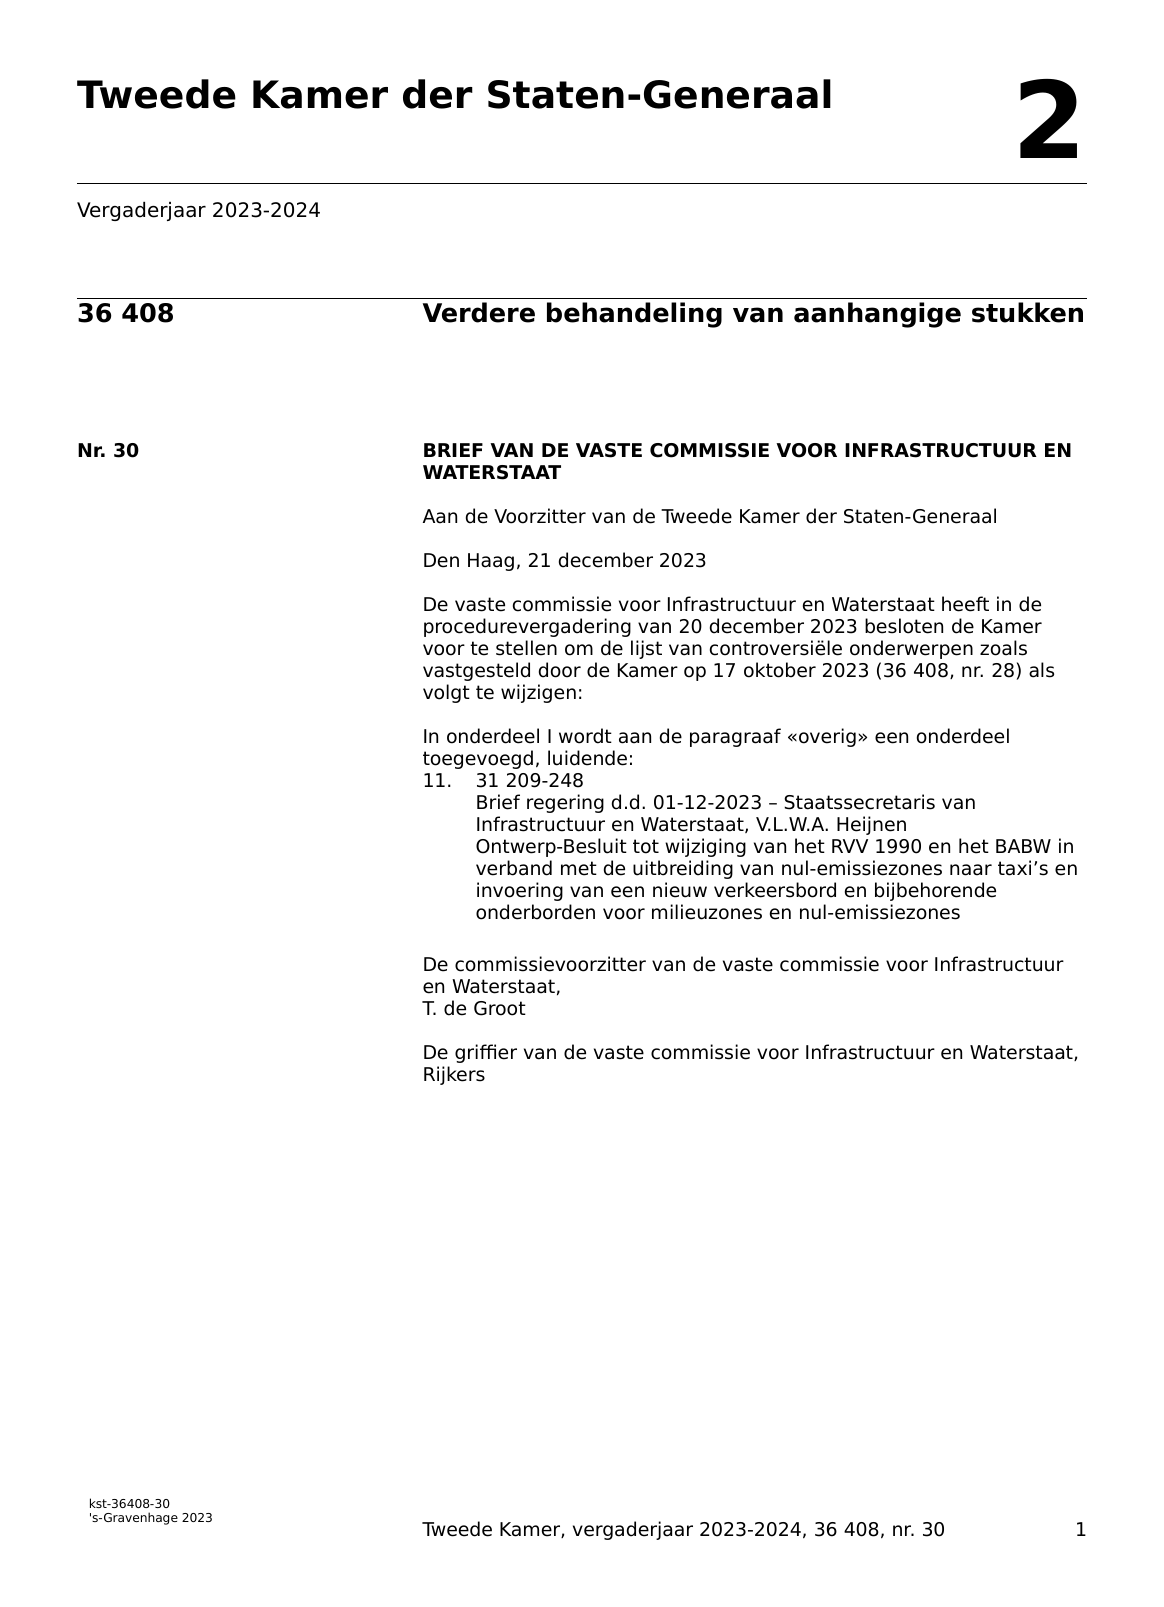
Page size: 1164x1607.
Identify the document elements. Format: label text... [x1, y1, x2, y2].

subtitle 36 408 Verdere behandeling van aanhangige stukken [77, 299, 1087, 329]
table_header 2 [886, 59, 1087, 183]
text In onderdeel I wordt aan de paragraaf «overig» een onderdeel toegevoegd, luidende: [422, 726, 1087, 770]
text 's-Gravenhage 2023 [88, 1511, 323, 1525]
text 11. 31 209-248 [422, 770, 1087, 792]
text kst-36408-30 [88, 1497, 323, 1511]
text Den Haag, 21 december 2023 [422, 550, 1087, 572]
text De vaste commissie voor Infrastructuur en Waterstaat heeft in de procedurevergadering van 20 december 2023 besloten de Kamer voor te stellen om de lijst van controversiële onderwerpen zoals vastgesteld door de Kamer op 17 oktober 2023 (36 408, nr. 28) als volgt te wijzigen: [422, 594, 1087, 704]
subtitle Nr. 30 BRIEF VAN DE VASTE COMMISSIE VOOR INFRASTRUCTUUR EN WATERSTAAT [77, 440, 1087, 484]
text De griffier van de vaste commissie voor Infrastructuur en Waterstaat, Rijkers [422, 1042, 1087, 1086]
table_header Tweede Kamer der Staten-Generaal [77, 59, 886, 183]
text De commissievoorzitter van de vaste commissie voor Infrastructuur en Waterstaat, T. de Groot [422, 954, 1087, 1020]
text Ontwerp-Besluit tot wijziging van het RVV 1990 en het BABW in verband met de uitbreiding van nul-emissiezones naar taxi’s en invoering van een nieuw verkeersbord en bijbehorende onderborden voor milieuzones en nul-emissiezones [475, 836, 1087, 924]
table_cell Vergaderjaar 2023-2024 [77, 184, 1087, 298]
text Brief regering d.d. 01-12-2023 – Staatssecretaris van Infrastructuur en Waterstaat, V.L.W.A. Heijnen [475, 792, 1087, 836]
text Aan de Voorzitter van de Tweede Kamer der Staten-Generaal [422, 506, 1087, 528]
